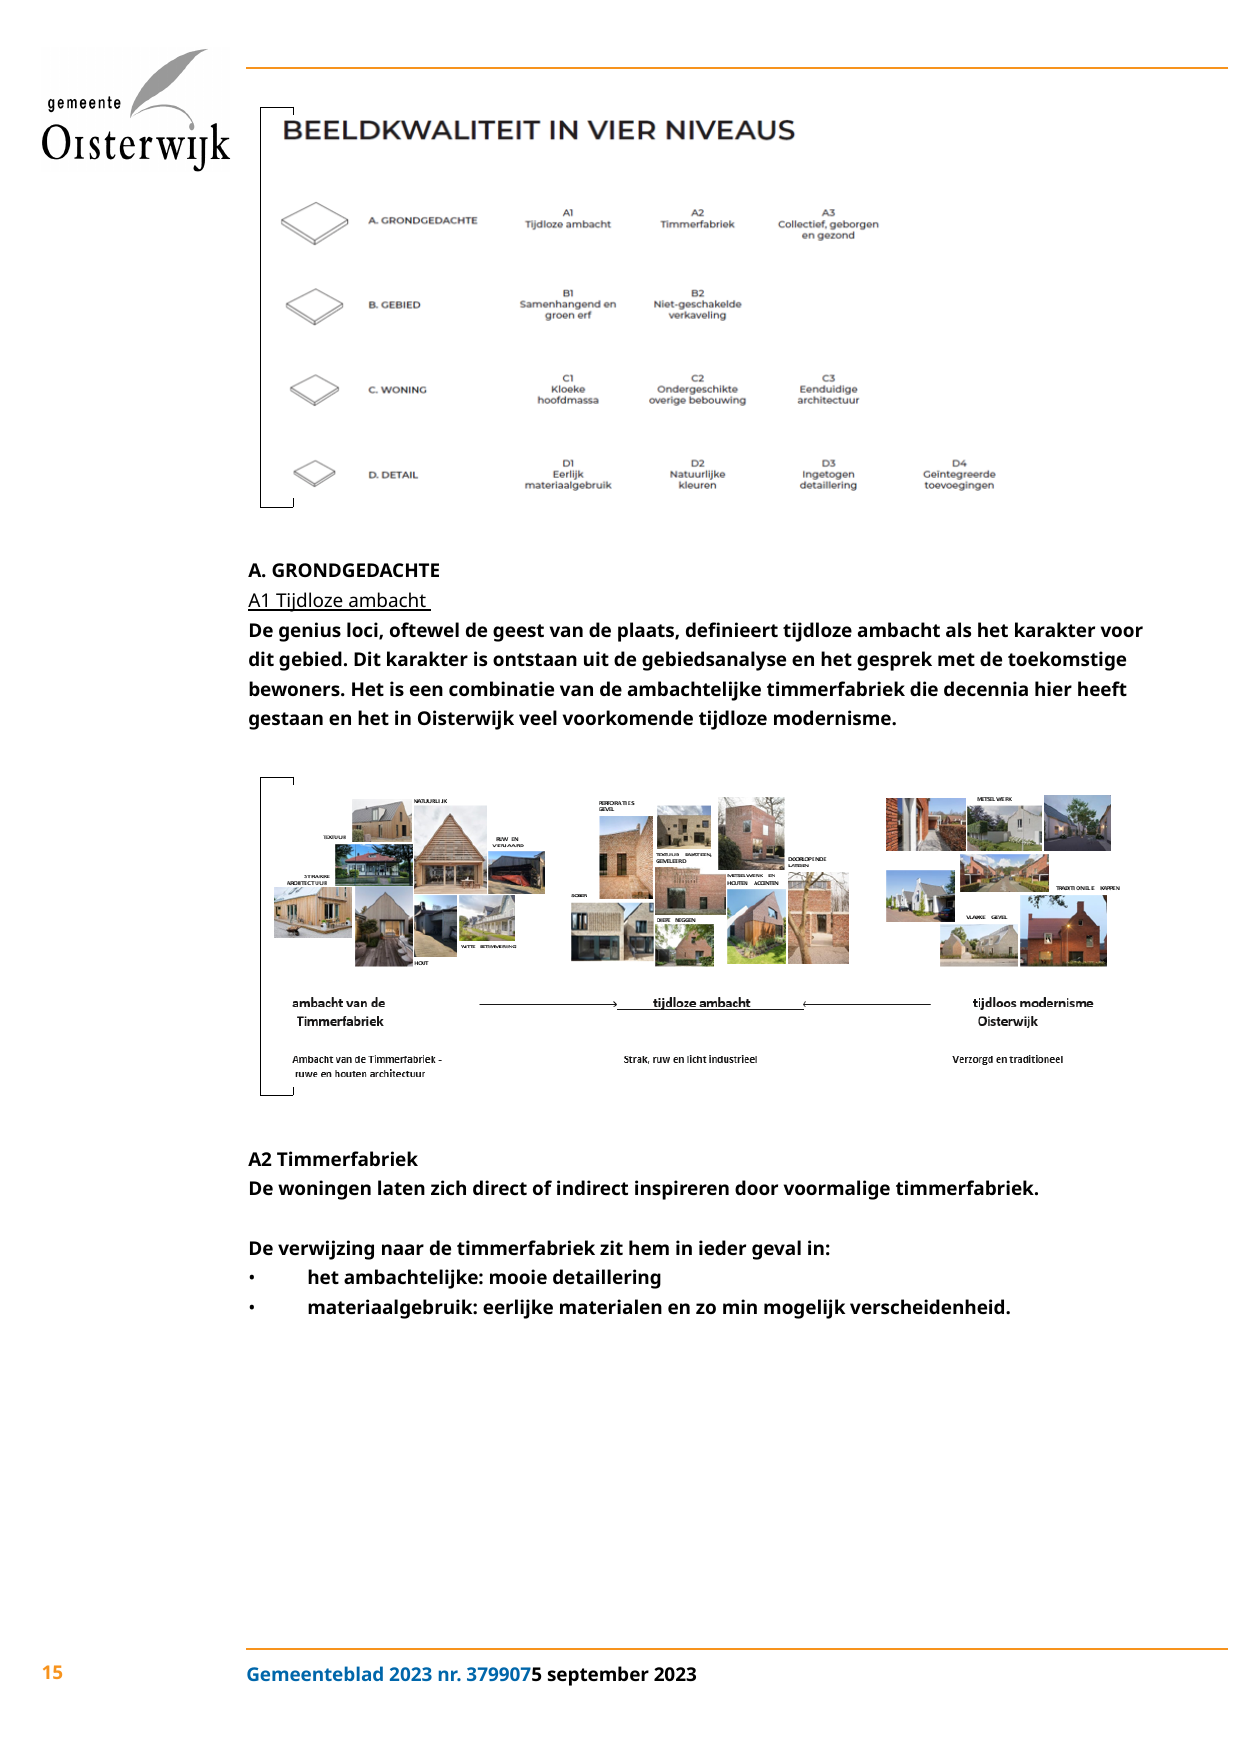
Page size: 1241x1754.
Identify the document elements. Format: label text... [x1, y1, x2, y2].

picture [268, 115, 1008, 498]
text A1 Tijdloze ambacht [248, 587, 1152, 613]
list materiaalgebruik: eerlijke materialen en zo min mogelijk verscheidenheid. [248, 1294, 1152, 1320]
text De verwijzing naar de timmerfabriek zit hem in ieder geval in: [248, 1235, 1152, 1261]
text A. GRONDGEDACHTE [248, 558, 1152, 583]
text De woningen laten zich direct of indirect inspireren door voormalige timmerfabriek. [248, 1176, 1152, 1201]
list het ambachtelijke: mooie detaillering [248, 1264, 1152, 1290]
text A2 Timmerfabriek [248, 1146, 1152, 1172]
picture [268, 785, 1125, 1087]
text De genius loci, oftewel de geest van de plaats, definieert tijdloze ambacht als het karakter voor dit gebied. Dit karakter is ontstaan uit de gebiedsanalyse en het gesprek met de toekomstige bewoners. Het is een combinatie van de ambachtelijke timmerfabriek die decennia hier heeft gestaan en het in Oisterwijk veel voorkomende tijdloze modernisme. [248, 617, 1152, 731]
picture [41, 47, 231, 172]
